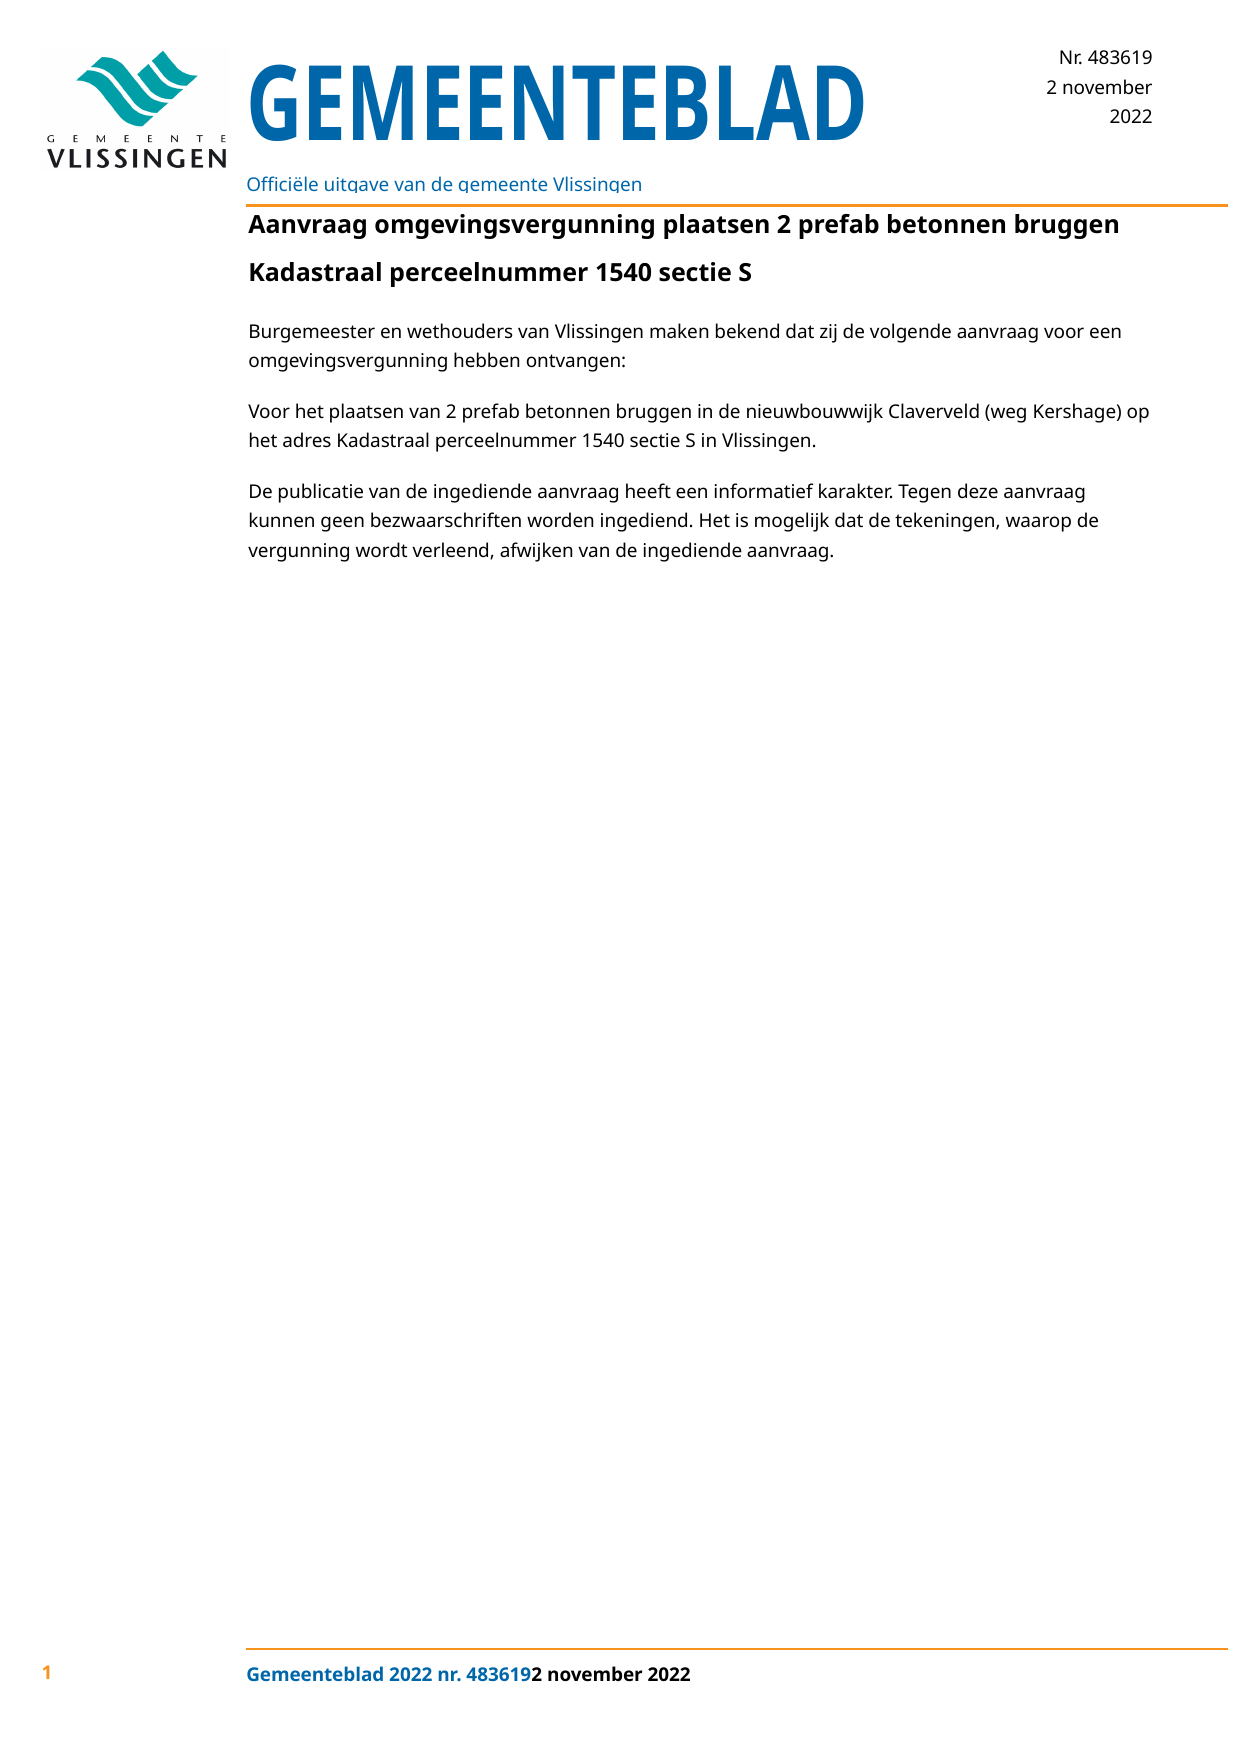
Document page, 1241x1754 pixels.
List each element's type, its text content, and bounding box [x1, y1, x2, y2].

picture [41, 47, 231, 172]
text Voor het plaatsen van 2 prefab betonnen bruggen in de nieuwbouwwijk Claverveld (weg Kershage) op het adres Kadastraal perceelnummer 1540 sectie S in Vlissingen. [248, 398, 1152, 453]
text De publicatie van de ingediende aanvraag heeft een informatief karakter. Tegen deze aanvraag kunnen geen bezwaarschriften worden ingediend. Het is mogelijk dat de tekeningen, waarop de vergunning wordt verleend, afwijken van de ingediende aanvraag. [248, 478, 1152, 563]
text Aanvraag omgevingsvergunning plaatsen 2 prefab betonnen bruggen Kadastraal perceelnummer 1540 sectie S [248, 207, 1152, 288]
text Burgemeester en wethouders van Vlissingen maken bekend dat zij de volgende aanvraag voor een omgevingsvergunning hebben ontvangen: [248, 318, 1152, 373]
